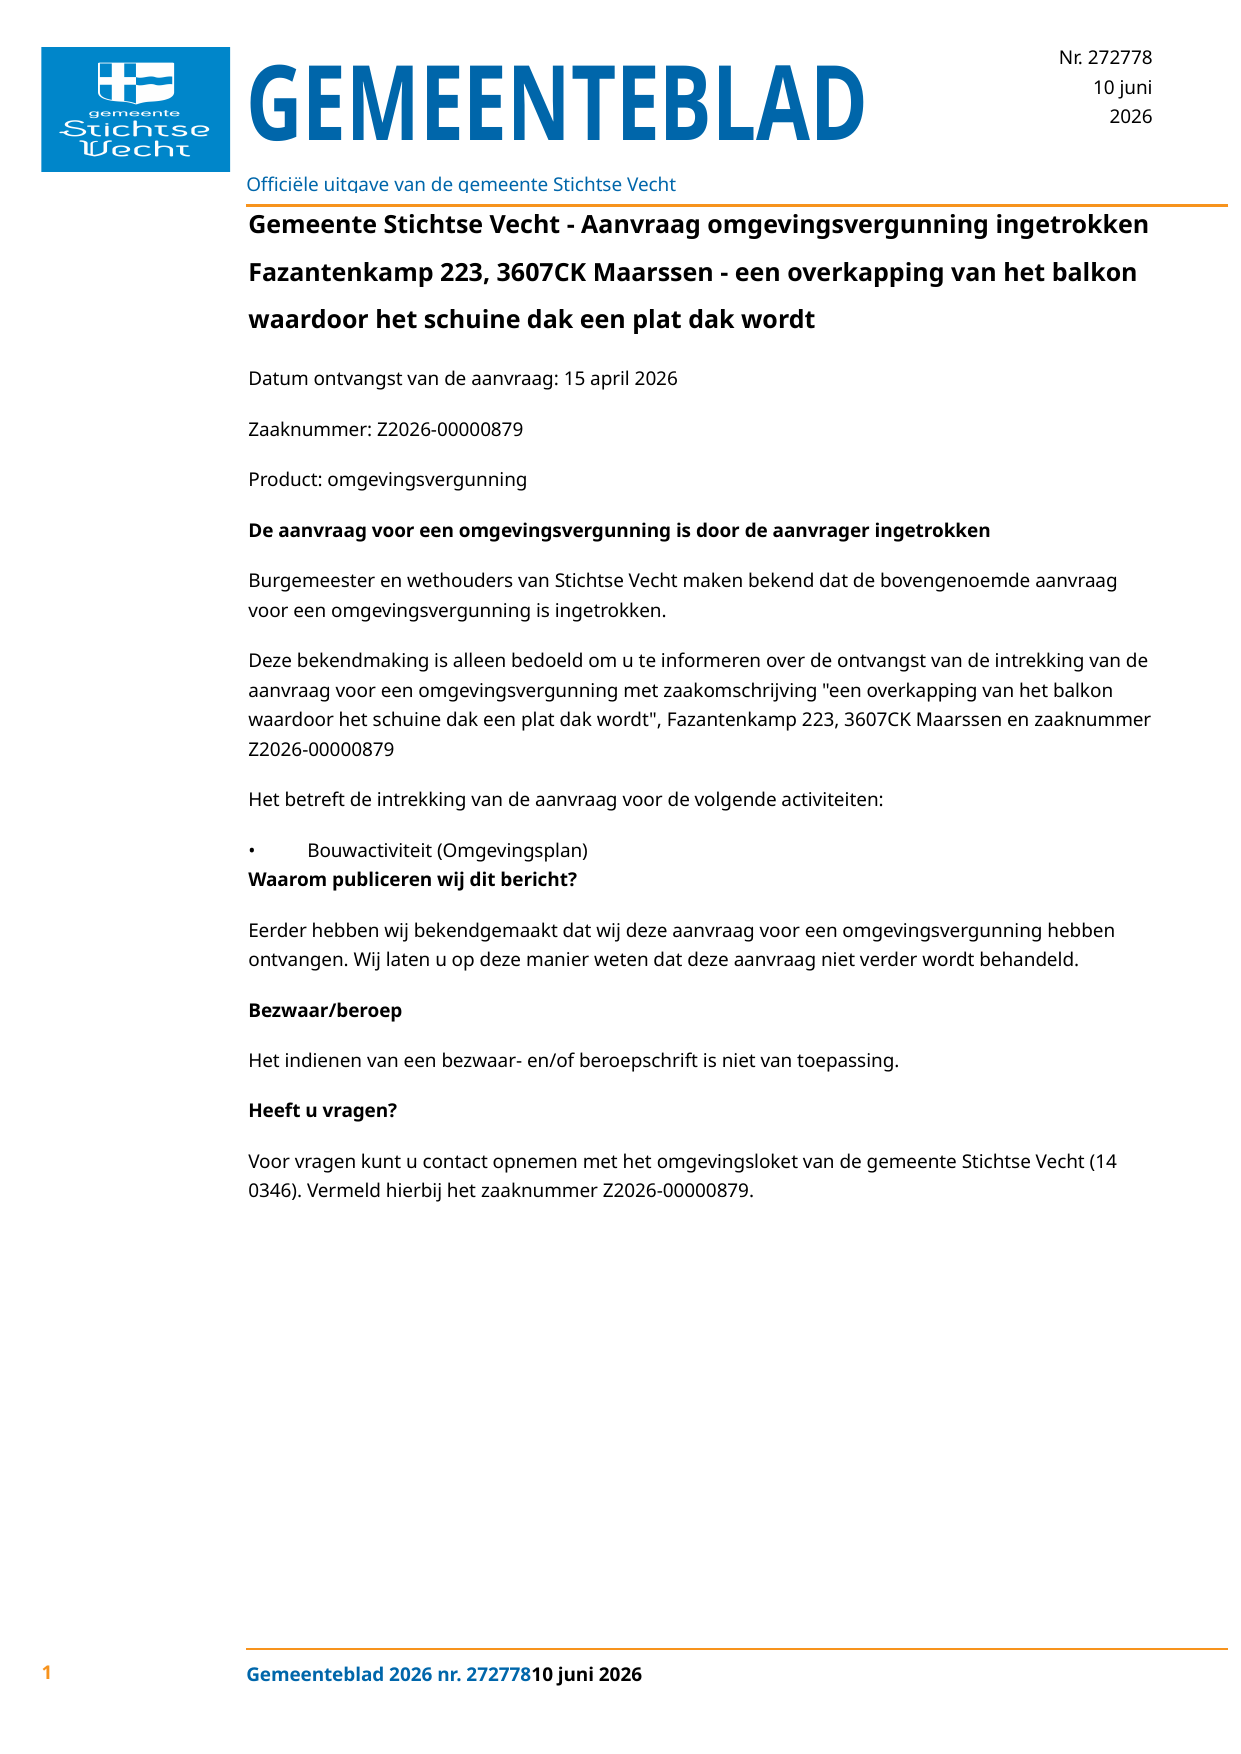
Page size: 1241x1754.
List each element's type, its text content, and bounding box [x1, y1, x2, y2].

list Bouwactiviteit (Omgevingsplan) [248, 837, 1152, 862]
text Gemeente Stichtse Vecht - Aanvraag omgevingsvergunning ingetrokken Fazantenkamp 223, 3607CK Maarssen - een overkapping van het balkon waardoor het schuine dak een plat dak wordt [248, 207, 1152, 336]
text Zaaknummer: Z2026-00000879 [248, 416, 1152, 442]
text Waarom publiceren wij dit bericht? [248, 866, 1152, 892]
text Deze bekendmaking is alleen bedoeld om u te informeren over de ontvangst van de intrekking van de aanvraag voor een omgevingsvergunning met zaakomschrijving "een overkapping van het balkon waardoor het schuine dak een plat dak wordt", Fazantenkamp 223, 3607CK Maarssen en zaaknummer Z2026-00000879 [248, 647, 1152, 762]
text Bezwaar/beroep [248, 997, 1152, 1022]
text Burgemeester en wethouders van Stichtse Vecht maken bekend dat de bovengenoemde aanvraag voor een omgevingsvergunning is ingetrokken. [248, 567, 1152, 622]
text Eerder hebben wij bekendgemaakt dat wij deze aanvraag voor een omgevingsvergunning hebben ontvangen. Wij laten u op deze manier weten dat deze aanvraag niet verder wordt behandeld. [248, 917, 1152, 972]
text Het betreft de intrekking van de aanvraag voor de volgende activiteiten: [248, 786, 1152, 812]
text De aanvraag voor een omgevingsvergunning is door de aanvrager ingetrokken [248, 517, 1152, 542]
text Voor vragen kunt u contact opnemen met het omgevingsloket van de gemeente Stichtse Vecht (14 0346). Vermeld hierbij het zaaknummer Z2026-00000879. [248, 1148, 1152, 1203]
picture [99, 63, 135, 101]
text Product: omgevingsvergunning [248, 466, 1152, 492]
text Het indienen van een bezwaar- en/of beroepschrift is niet van toepassing. [248, 1047, 1152, 1073]
picture [137, 63, 174, 103]
text Datum ontvangst van de aanvraag: 15 april 2026 [248, 366, 1152, 391]
text Heeft u vragen? [248, 1098, 1152, 1123]
